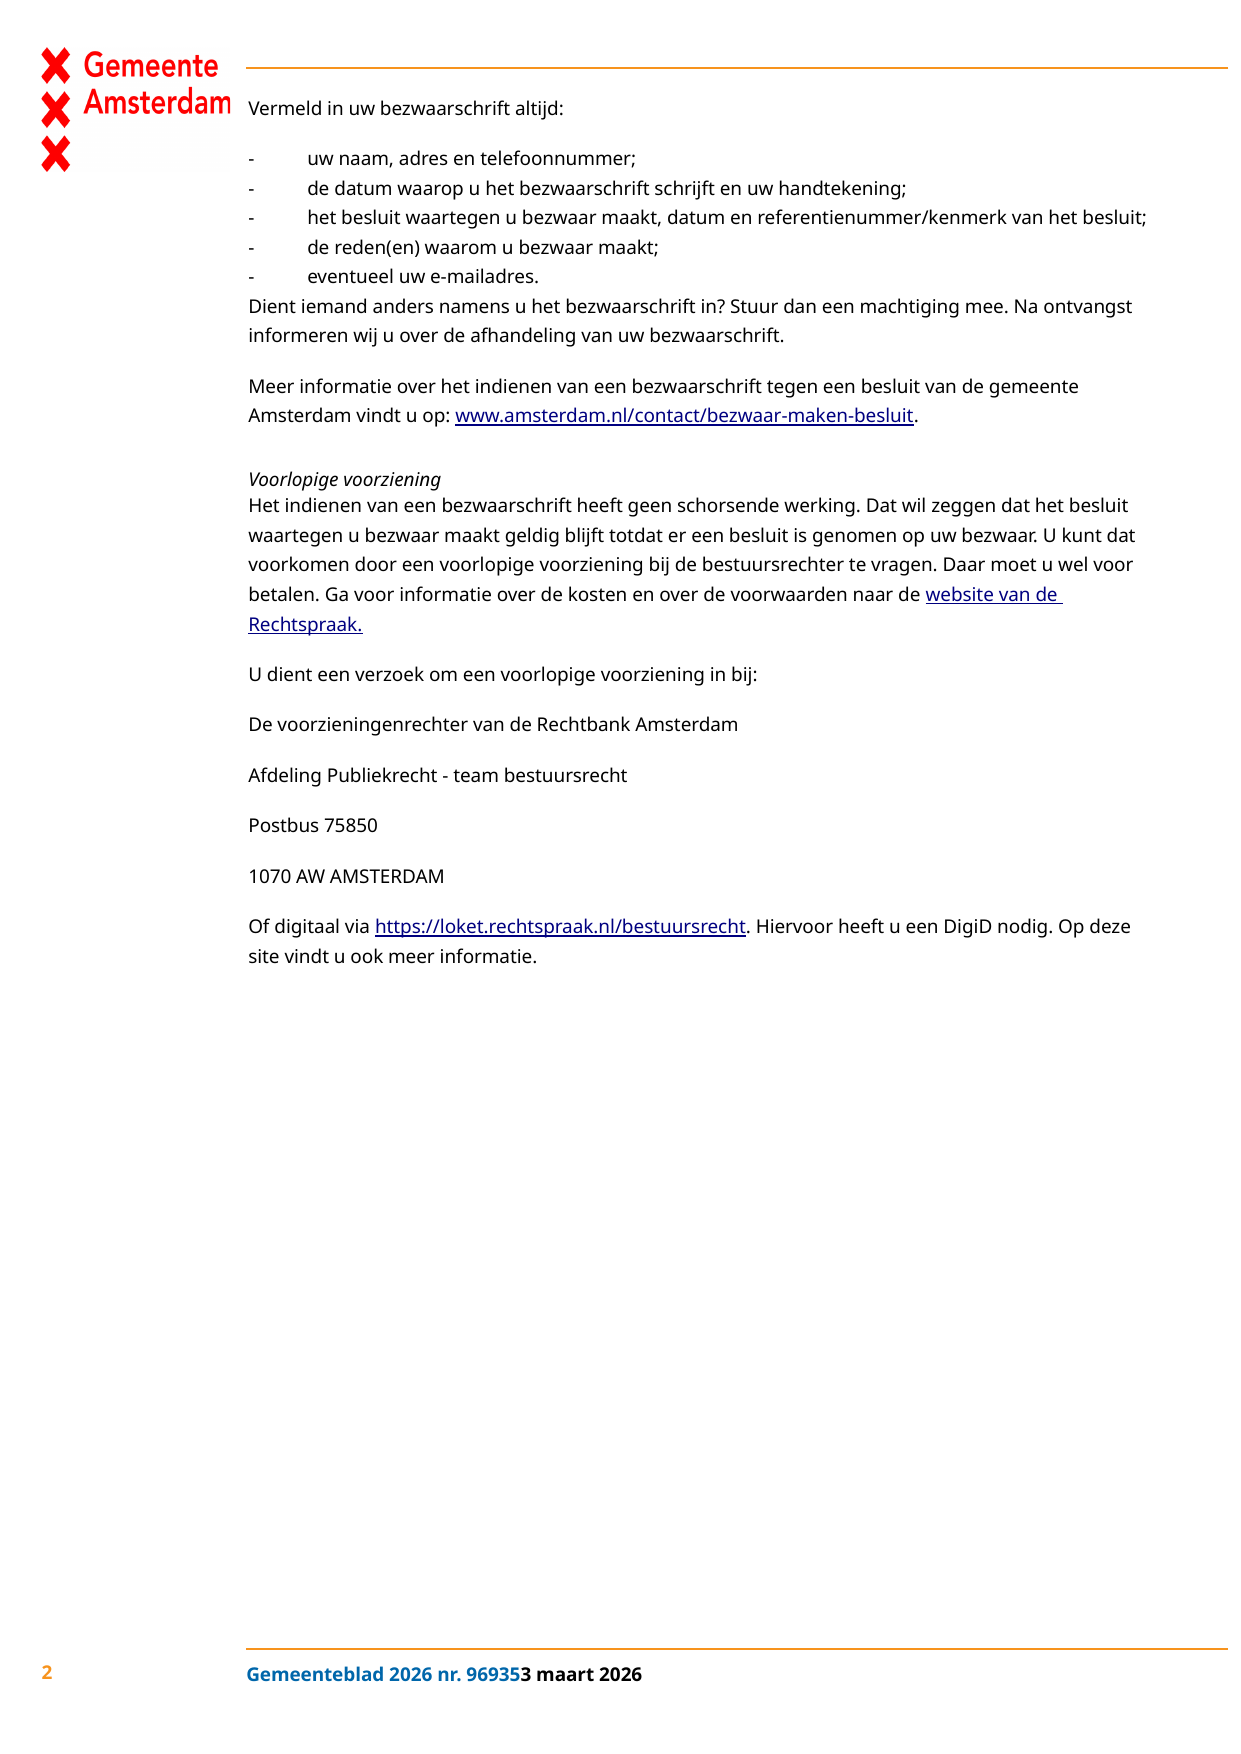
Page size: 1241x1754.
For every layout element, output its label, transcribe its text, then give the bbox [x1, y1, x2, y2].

text Of digitaal via https://loket.rechtspraak.nl/bestuursrecht. Hiervoor heeft u een DigiD nodig. Op deze site vindt u ook meer informatie. [248, 913, 1152, 968]
text Het indienen van een bezwaarschrift heeft geen schorsende werking. Dat wil zeggen dat het besluit waartegen u bezwaar maakt geldig blijft totdat er een besluit is genomen op uw bezwaar. U kunt dat voorkomen door een voorlopige voorziening bij de bestuursrechter te vragen. Daar moet u wel voor betalen. Ga voor informatie over de kosten en over de voorwaarden naar de website van de Rechtspraak. [248, 492, 1152, 636]
text De voorzieningenrechter van de Rechtbank Amsterdam [248, 712, 1152, 737]
list de reden(en) waarom u bezwaar maakt; [248, 234, 1152, 260]
picture [41, 47, 231, 172]
text 1070 AW AMSTERDAM [248, 863, 1152, 888]
list het besluit waartegen u bezwaar maakt, datum en referentienummer/kenmerk van het besluit; [248, 204, 1152, 230]
text Postbus 75850 [248, 812, 1152, 838]
text U dient een verzoek om een voorlopige voorziening in bij: [248, 661, 1152, 687]
text Afdeling Publiekrecht - team bestuursrecht [248, 762, 1152, 788]
list uw naam, adres en telefoonnummer; [248, 145, 1152, 171]
text Voorlopige voorziening [248, 467, 1152, 492]
text Meer informatie over het indienen van een bezwaarschrift tegen een besluit van de gemeente Amsterdam vindt u op: www.amsterdam.nl/contact/bezwaar-maken-besluit. [248, 373, 1152, 428]
text Vermeld in uw bezwaarschrift altijd: [248, 95, 1152, 121]
list de datum waarop u het bezwaarschrift schrijft en uw handtekening; [248, 175, 1152, 201]
text Dient iemand anders namens u het bezwaarschrift in? Stuur dan een machtiging mee. Na ontvangst informeren wij u over de afhandeling van uw bezwaarschrift. [248, 293, 1152, 348]
list eventueel uw e-mailadres. [248, 263, 1152, 289]
